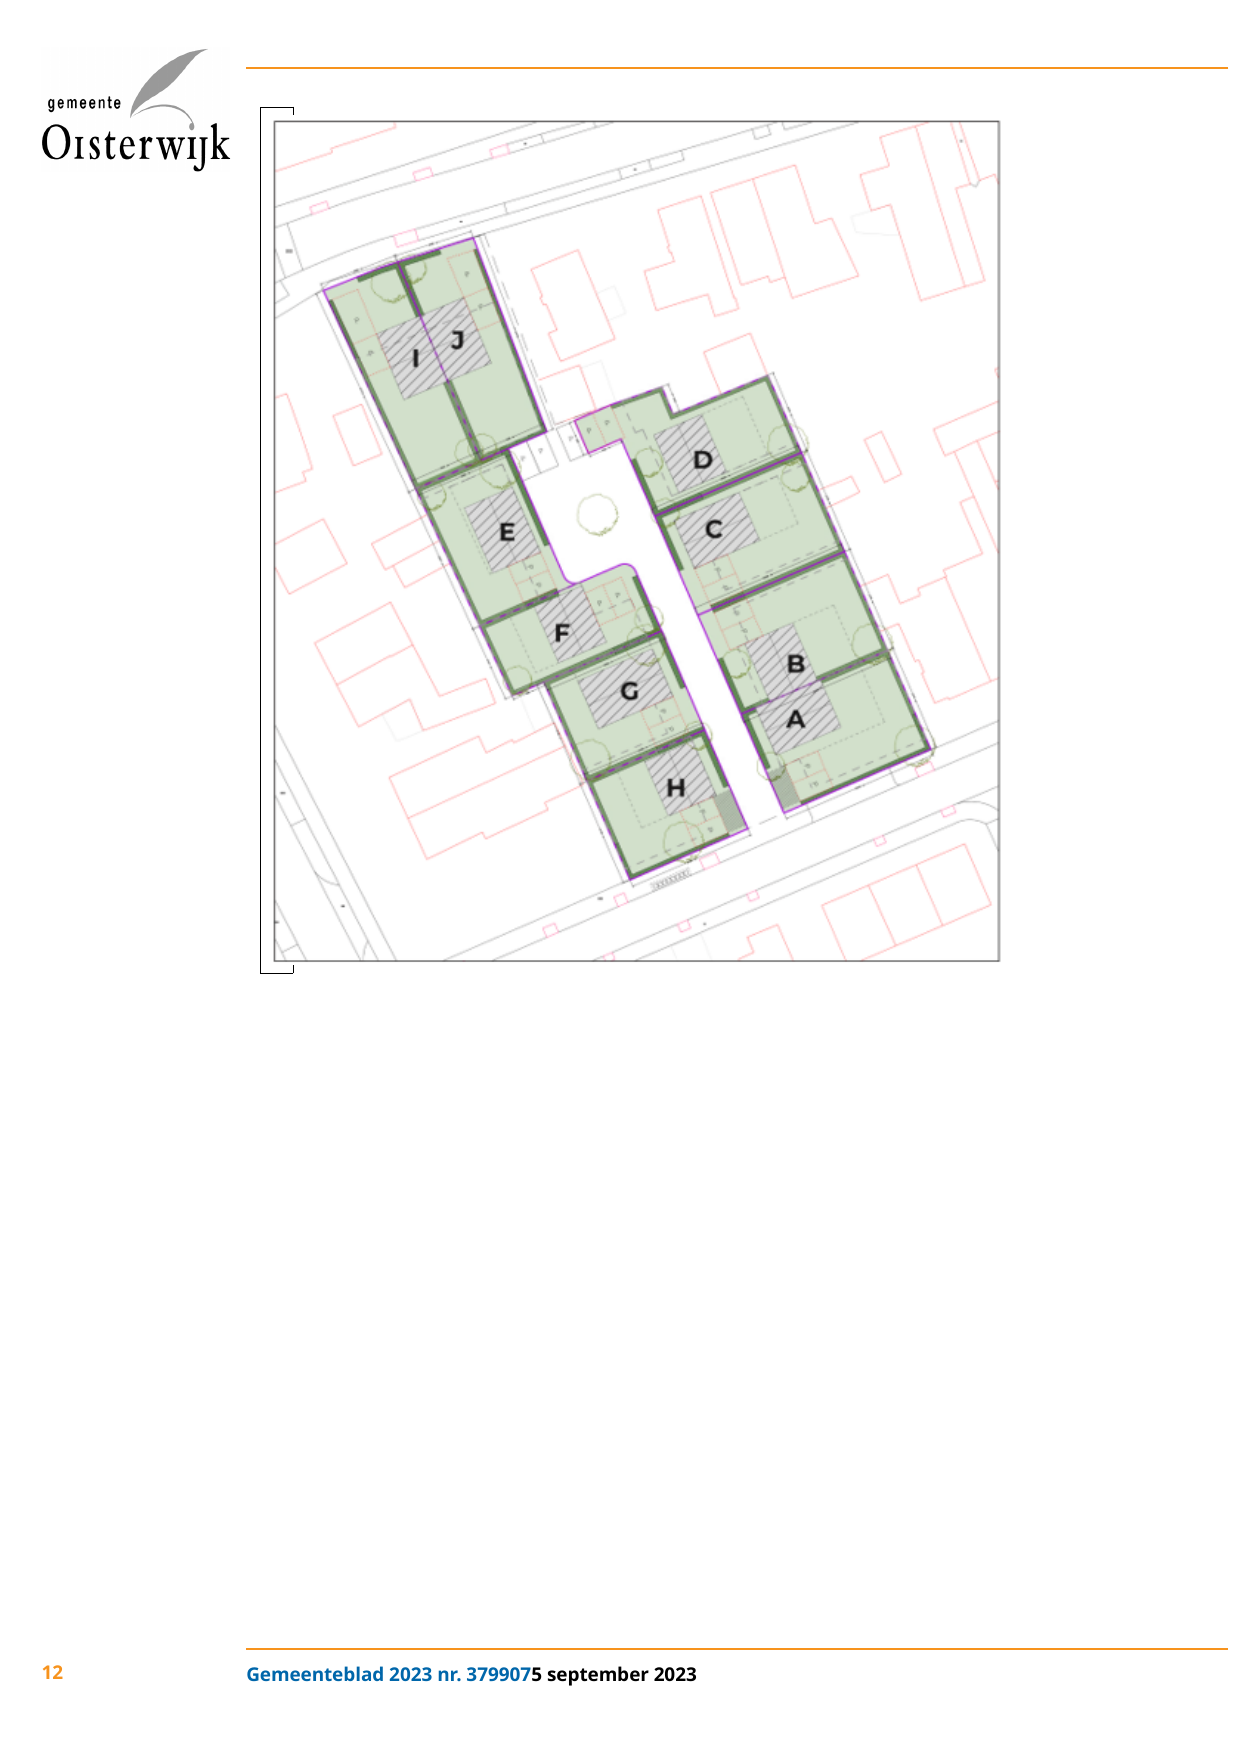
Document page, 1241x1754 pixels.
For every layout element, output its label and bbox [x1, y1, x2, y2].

picture [268, 115, 1008, 965]
picture [41, 47, 231, 172]
